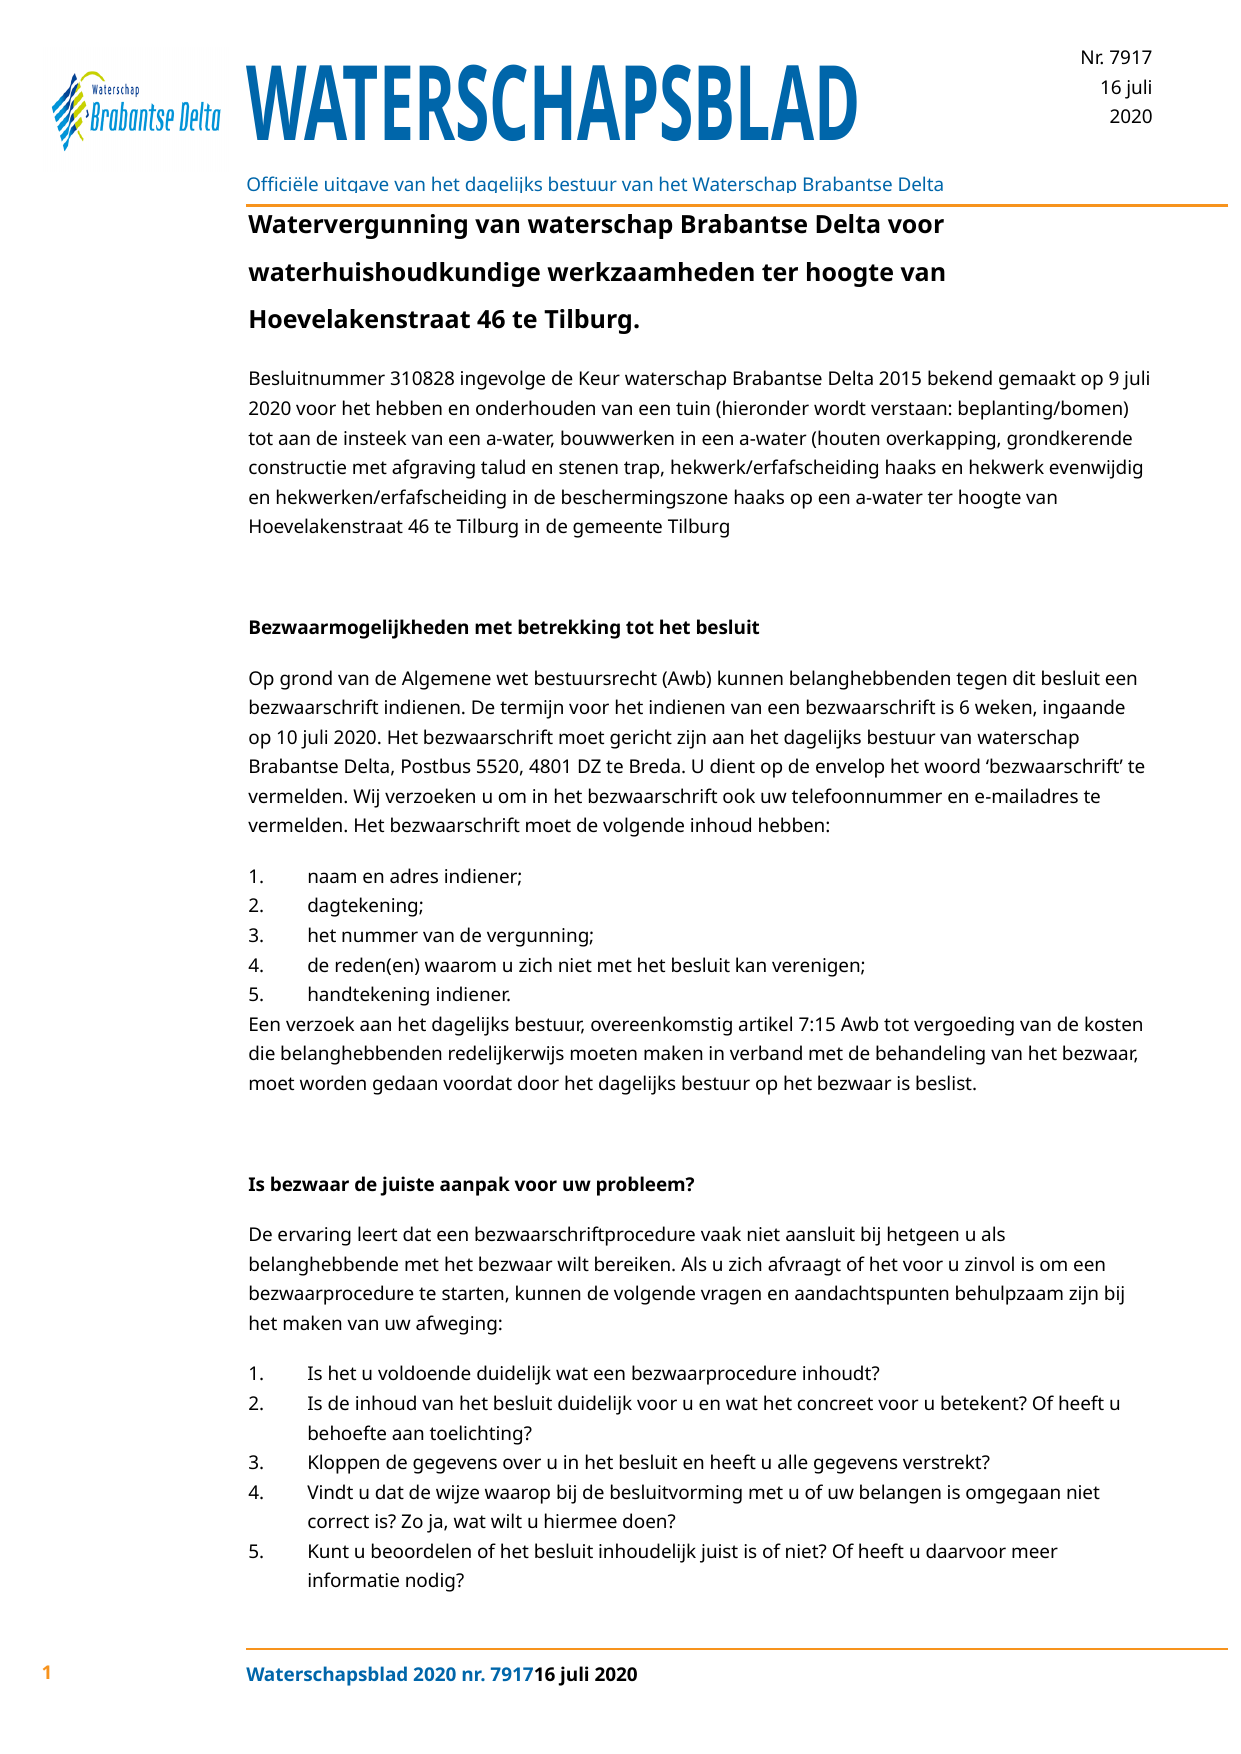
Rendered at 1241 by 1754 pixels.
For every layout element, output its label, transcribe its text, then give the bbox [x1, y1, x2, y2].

list handtekening indiener. [248, 981, 1152, 1007]
list het nummer van de vergunning; [248, 922, 1152, 948]
list Is het u voldoende duidelijk wat een bezwaarprocedure inhoudt? [248, 1361, 1152, 1386]
text Besluitnummer 310828 ingevolge de Keur waterschap Brabantse Delta 2015 bekend gemaakt op 9 juli 2020 voor het hebben en onderhouden van een tuin (hieronder wordt verstaan: beplanting/bomen) tot aan de insteek van een a-water, bouwwerken in een a-water (houten overkapping, grondkerende constructie met afgraving talud en stenen trap, hekwerk/erfafscheiding haaks en hekwerk evenwijdig en hekwerken/erfafscheiding in de beschermingszone haaks op een a-water ter hoogte van Hoevelakenstraat 46 te Tilburg in de gemeente Tilburg [248, 366, 1152, 539]
text De ervaring leert dat een bezwaarschriftprocedure vaak niet aansluit bij hetgeen u als belanghebbende met het bezwaar wilt bereiken. Als u zich afvraagt of het voor u zinvol is om een bezwaarprocedure te starten, kunnen de volgende vragen en aandachtspunten behulpzaam zijn bij het maken van uw afweging: [248, 1221, 1152, 1336]
picture [41, 47, 231, 172]
list Is de inhoud van het besluit duidelijk voor u en wat het concreet voor u betekent? Of heeft u behoefte aan toelichting? [248, 1390, 1152, 1445]
list dagtekening; [248, 893, 1152, 918]
text Watervergunning van waterschap Brabantse Delta voor waterhuishoudkundige werkzaamheden ter hoogte van Hoevelakenstraat 46 te Tilburg. [248, 207, 1152, 336]
text Op grond van de Algemene wet bestuursrecht (Awb) kunnen belanghebbenden tegen dit besluit een bezwaarschrift indienen. De termijn voor het indienen van een bezwaarschrift is 6 weken, ingaande op 10 juli 2020. Het bezwaarschrift moet gericht zijn aan het dagelijks bestuur van waterschap Brabantse Delta, Postbus 5520, 4801 DZ te Breda. U dient op de envelop het woord ‘bezwaarschrift’ te vermelden. Wij verzoeken u om in het bezwaarschrift ook uw telefoonnummer en e‑mailadres te vermelden. Het bezwaarschrift moet de volgende inhoud hebben: [248, 665, 1152, 838]
list de reden(en) waarom u zich niet met het besluit kan verenigen; [248, 952, 1152, 977]
list Vindt u dat de wijze waarop bij de besluitvorming met u of uw belangen is omgegaan niet correct is? Zo ja, wat wilt u hiermee doen? [248, 1479, 1152, 1534]
list Kunt u beoordelen of het besluit inhoudelijk juist is of niet? Of heeft u daarvoor meer informatie nodig? [248, 1538, 1152, 1593]
text Een verzoek aan het dagelijks bestuur, overeenkomstig artikel 7:15 Awb tot vergoeding van de kosten die belanghebbenden redelijkerwijs moeten maken in verband met de behandeling van het bezwaar, moet worden gedaan voordat door het dagelijks bestuur op het bezwaar is beslist. [248, 1011, 1152, 1096]
list Kloppen de gegevens over u in het besluit en heeft u alle gegevens verstrekt? [248, 1449, 1152, 1475]
text Bezwaarmogelijkheden met betrekking tot het besluit [248, 614, 1152, 640]
list naam en adres indiener; [248, 863, 1152, 889]
text Is bezwaar de juiste aanpak voor uw probleem? [248, 1171, 1152, 1197]
